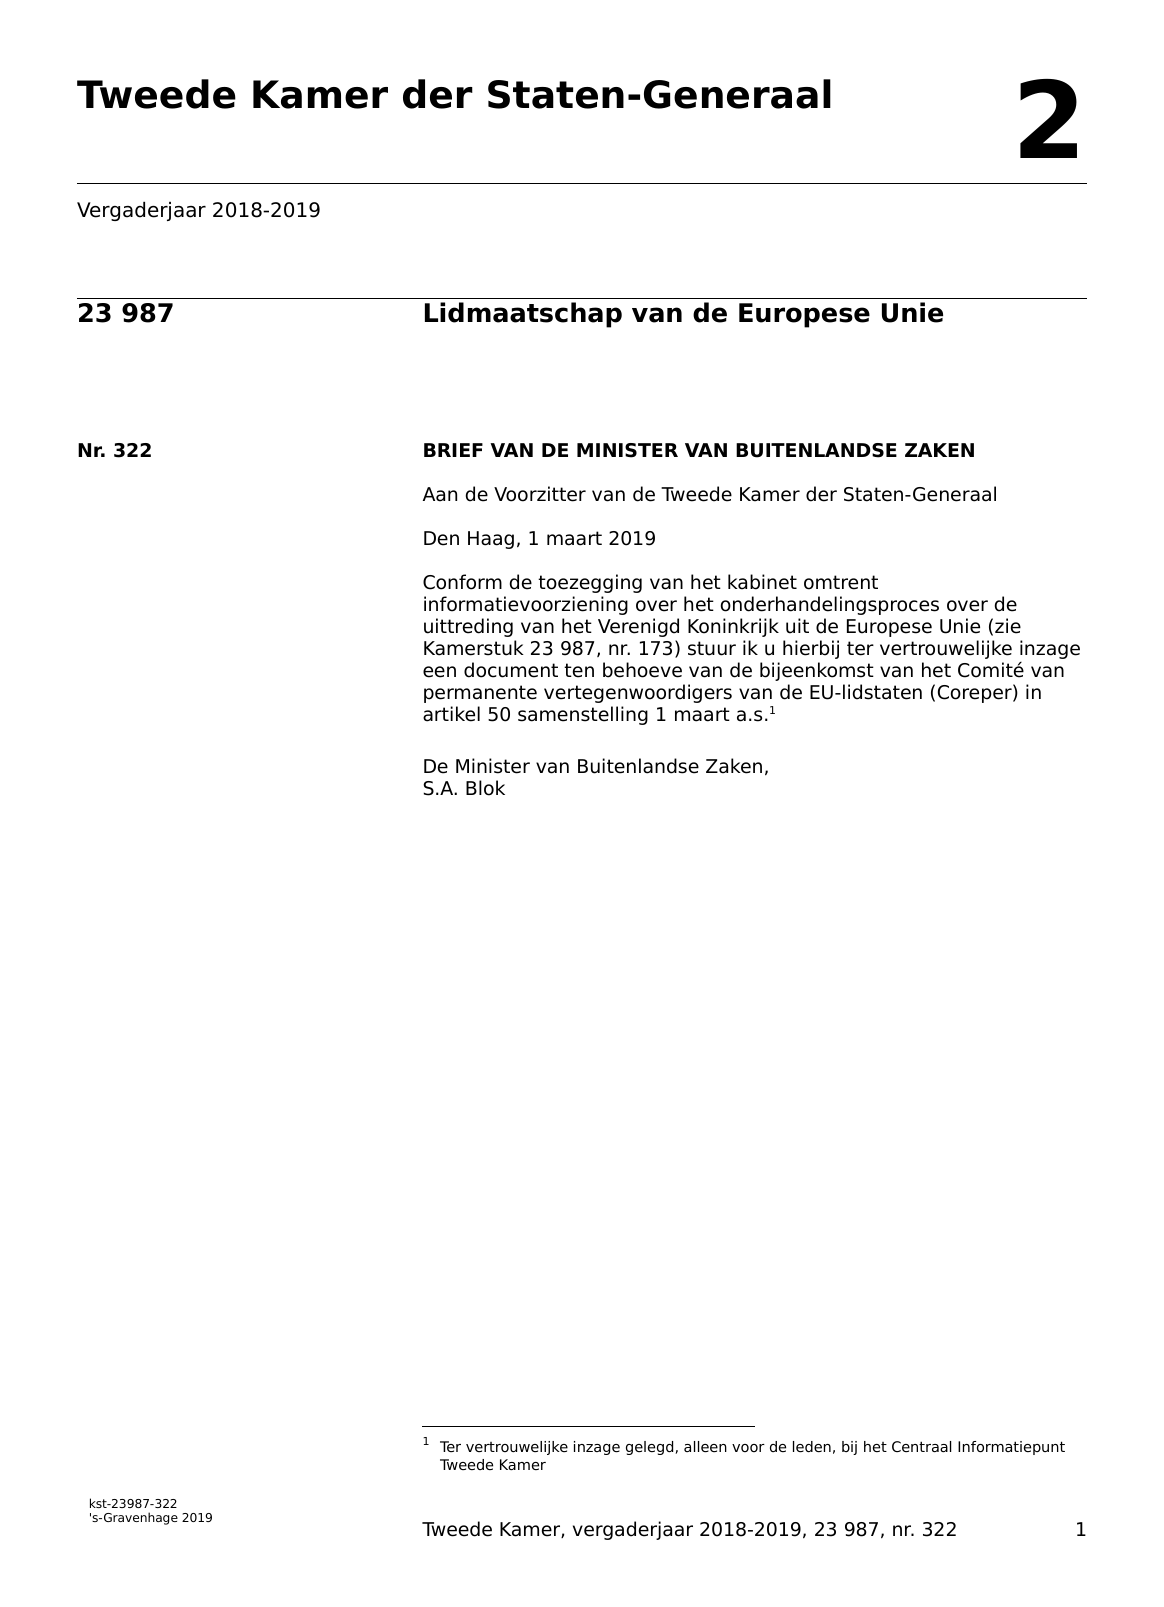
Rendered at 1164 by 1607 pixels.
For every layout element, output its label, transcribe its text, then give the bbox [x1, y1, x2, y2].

table_header 2 [886, 59, 1087, 183]
text Ter vertrouwelijke inzage gelegd, alleen voor de leden, bij het Centraal Informatiepunt Tweede Kamer [422, 1435, 1087, 1474]
subtitle 23 987 Lidmaatschap van de Europese Unie [77, 299, 1087, 329]
table_header Tweede Kamer der Staten-Generaal [77, 59, 886, 183]
text kst-23987-322 [88, 1497, 323, 1511]
text Den Haag, 1 maart 2019 [422, 528, 1087, 550]
text De Minister van Buitenlandse Zaken, S.A. Blok [422, 756, 1087, 800]
text Aan de Voorzitter van de Tweede Kamer der Staten-Generaal [422, 484, 1087, 506]
text 's-Gravenhage 2019 [88, 1511, 323, 1525]
table_cell Vergaderjaar 2018-2019 [77, 184, 1087, 298]
subtitle Nr. 322 BRIEF VAN DE MINISTER VAN BUITENLANDSE ZAKEN [77, 440, 1087, 462]
text Conform de toezegging van het kabinet omtrent informatievoorziening over het onderhandelingsproces over de uittreding van het Verenigd Koninkrijk uit de Europese Unie (zie Kamerstuk 23 987, nr. 173) stuur ik u hierbij ter vertrouwelijke inzage een document ten behoeve van de bijeenkomst van het Comité van permanente vertegenwoordigers van de EU-lidstaten (Coreper) in artikel 50 samenstelling 1 maart a.s. [422, 572, 1087, 726]
